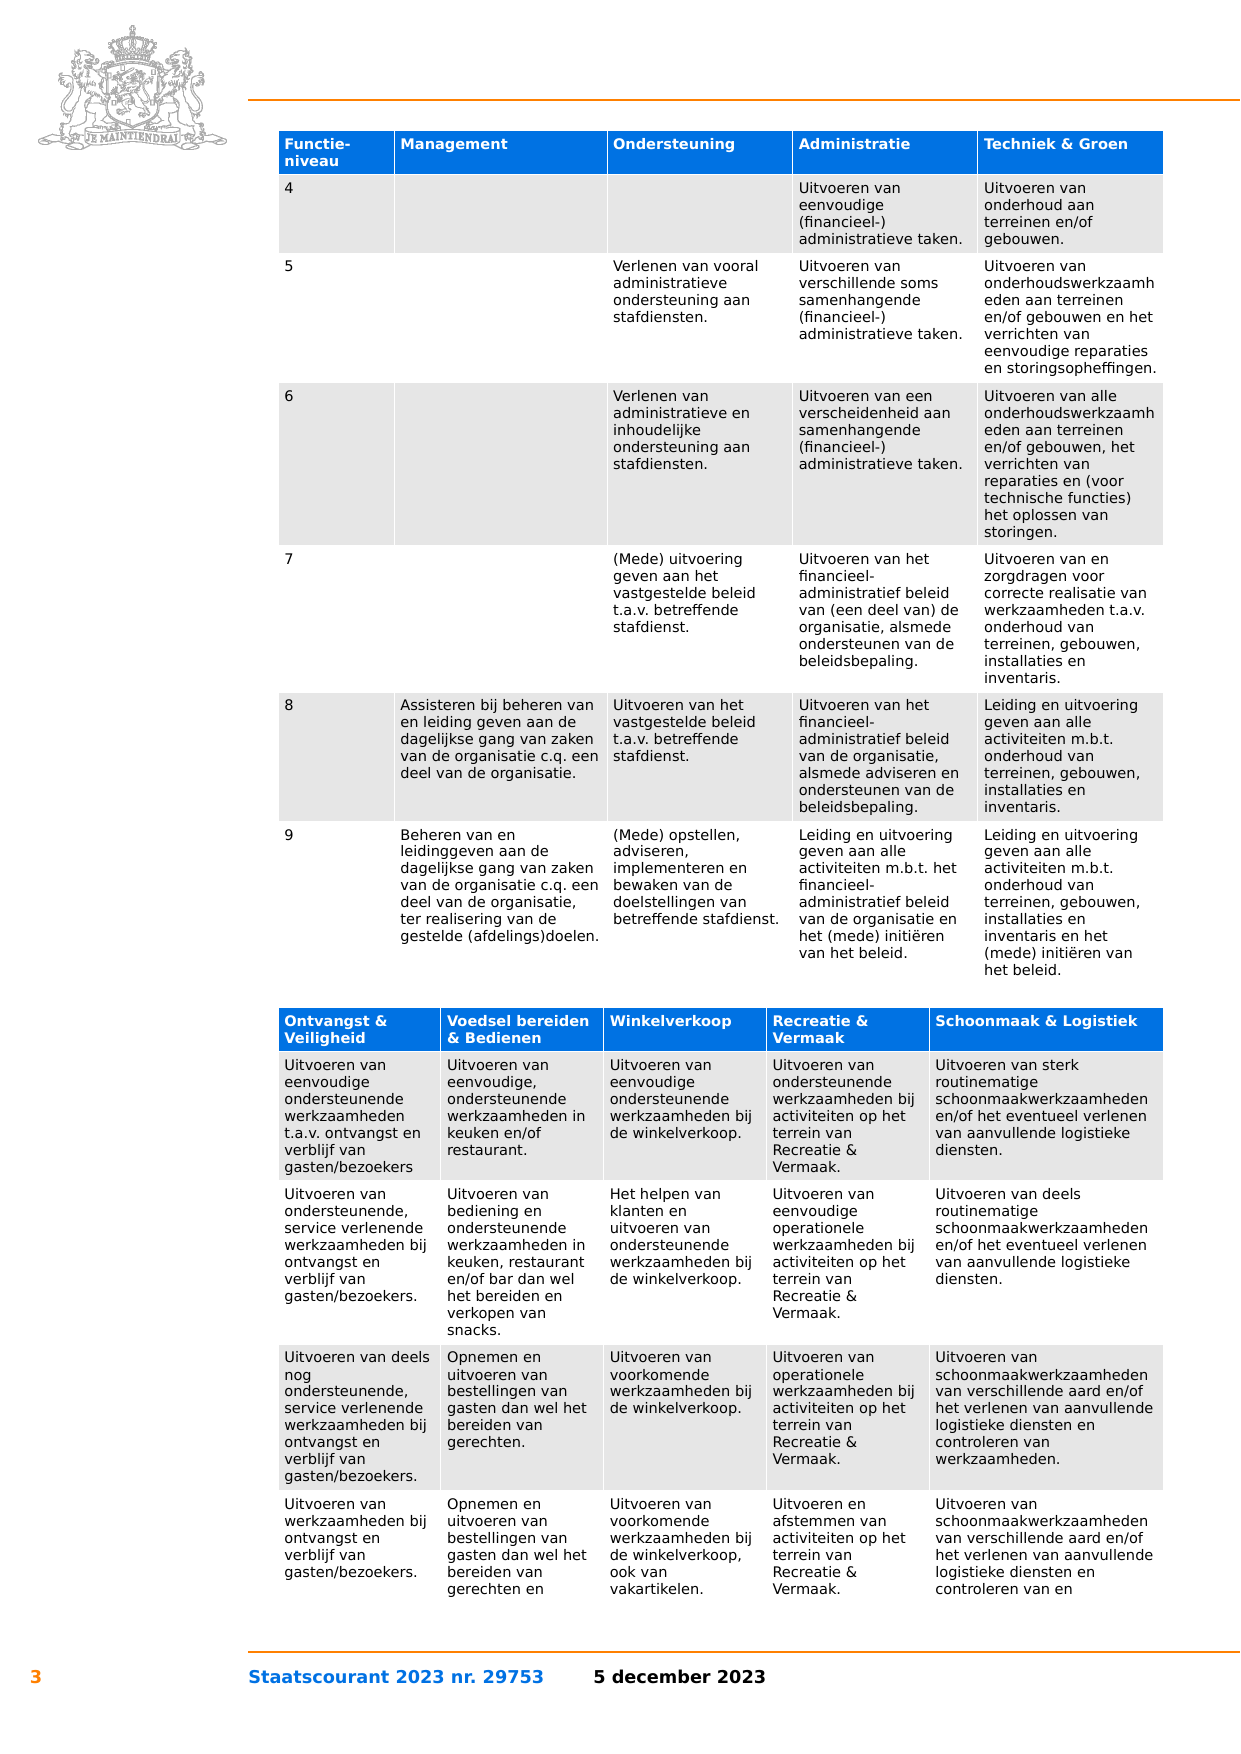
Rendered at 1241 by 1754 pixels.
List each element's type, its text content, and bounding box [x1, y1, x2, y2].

table_cell [395, 175, 607, 253]
table_header Functie-niveau [279, 131, 394, 174]
table_cell [608, 175, 792, 253]
table_cell Opnemen en uitvoeren van bestellingen van gasten dan wel het bereiden van gerechten. [441, 1345, 603, 1490]
table_cell Assisteren bij beheren van en leiding geven aan de dagelijkse gang van zaken van de organisatie c.q. een deel van de organisatie. [395, 693, 607, 821]
table_cell Uitvoeren van voorkomende werkzaamheden bij de winkelverkoop. [604, 1345, 766, 1490]
table_cell 6 [279, 383, 394, 545]
table_cell [395, 254, 607, 382]
table_header Administratie [793, 131, 977, 174]
table_cell Uitvoeren van schoonmaakwerkzaamheden van verschillende aard en/of het verlenen van aanvullende logistieke diensten en controleren van en [930, 1491, 1163, 1602]
table_cell Uitvoeren van alle onderhoudswerkzaamheden aan terreinen en/of gebouwen, het verrichten van reparaties en (voor technische functies) het oplossen van storingen. [978, 383, 1163, 545]
table_header Ondersteuning [608, 131, 792, 174]
table_cell Verlenen van vooral administratieve ondersteuning aan stafdiensten. [608, 254, 792, 382]
table_cell Uitvoeren van deels nog ondersteunende, service verlenende werkzaamheden bij ontvangst en verblijf van gasten/bezoekers. [279, 1345, 440, 1490]
picture [38, 25, 227, 150]
table_cell (Mede) opstellen, adviseren, implementeren en bewaken van de doelstellingen van betreffende stafdienst. [608, 822, 792, 984]
table_cell Uitvoeren van en zorgdragen voor correcte realisatie van werkzaamheden t.a.v. onderhoud van terreinen, gebouwen, installaties en inventaris. [978, 546, 1163, 691]
table_cell Uitvoeren van ondersteunende, service verlenende werkzaamheden bij ontvangst en verblijf van gasten/bezoekers. [279, 1181, 440, 1344]
table_cell Uitvoeren van voorkomende werkzaamheden bij de winkelverkoop, ook van vakartikelen. [604, 1491, 766, 1602]
table_cell Uitvoeren van schoonmaakwerkzaamheden van verschillende aard en/of het verlenen van aanvullende logistieke diensten en controleren van werkzaamheden. [930, 1345, 1163, 1490]
table_cell Uitvoeren van sterk routinematige schoonmaakwerkzaamheden en/of het eventueel verlenen van aanvullende logistieke diensten. [930, 1052, 1163, 1180]
table_cell [395, 383, 607, 545]
table_header Ontvangst & Veiligheid [279, 1008, 440, 1051]
table_cell Uitvoeren van verschillende soms samenhangende (financieel-) administratieve taken. [793, 254, 977, 382]
table_header Management [395, 131, 607, 174]
table_header Voedsel bereiden & Bedienen [441, 1008, 603, 1051]
table_cell Uitvoeren van bediening en ondersteunende werkzaamheden in keuken, restaurant en/of bar dan wel het bereiden en verkopen van snacks. [441, 1181, 603, 1344]
table_cell Uitvoeren van eenvoudige ondersteunende werkzaamheden bij de winkelverkoop. [604, 1052, 766, 1180]
table_cell Leiding en uitvoering geven aan alle activiteiten m.b.t. het financieel-administratief beleid van de organisatie en het (mede) initiëren van het beleid. [793, 822, 977, 984]
table_cell 4 [279, 175, 394, 253]
table_cell Uitvoeren van het financieel-administratief beleid van (een deel van) de organisatie, alsmede ondersteunen van de beleidsbepaling. [793, 546, 977, 691]
table_header Techniek & Groen [978, 131, 1163, 174]
table_cell 8 [279, 693, 394, 821]
table_cell Uitvoeren van werkzaamheden bij ontvangst en verblijf van gasten/bezoekers. [279, 1491, 440, 1602]
table_header Schoonmaak & Logistiek [930, 1008, 1163, 1051]
table_cell Uitvoeren van deels routinematige schoonmaakwerkzaamheden en/of het eventueel verlenen van aanvullende logistieke diensten. [930, 1181, 1163, 1344]
table_cell 5 [279, 254, 394, 382]
table_cell (Mede) uitvoering geven aan het vastgestelde beleid t.a.v. betreffende stafdienst. [608, 546, 792, 691]
table_cell Opnemen en uitvoeren van bestellingen van gasten dan wel het bereiden van gerechten en [441, 1491, 603, 1602]
table_cell Uitvoeren van eenvoudige ondersteunende werkzaamheden t.a.v. ontvangst en verblijf van gasten/bezoekers [279, 1052, 440, 1180]
table_cell Uitvoeren van het financieel-administratief beleid van de organisatie, alsmede adviseren en ondersteunen van de beleidsbepaling. [793, 693, 977, 821]
table_cell Uitvoeren van onderhoudswerkzaamheden aan terreinen en/of gebouwen en het verrichten van eenvoudige reparaties en storingsopheffingen. [978, 254, 1163, 382]
table_header Winkelverkoop [604, 1008, 766, 1051]
table_cell Uitvoeren en afstemmen van activiteiten op het terrein van Recreatie & Vermaak. [767, 1491, 929, 1602]
table_cell Leiding en uitvoering geven aan alle activiteiten m.b.t. onderhoud van terreinen, gebouwen, installaties en inventaris. [978, 693, 1163, 821]
table_cell Uitvoeren van het vastgestelde beleid t.a.v. betreffende stafdienst. [608, 693, 792, 821]
table_cell Uitvoeren van een verscheidenheid aan samenhangende (financieel-) administratieve taken. [793, 383, 977, 545]
table_cell Beheren van en leidinggeven aan de dagelijkse gang van zaken van de organisatie c.q. een deel van de organisatie, ter realisering van de gestelde (afdelings)doelen. [395, 822, 607, 984]
table_cell 7 [279, 546, 394, 691]
table_cell Uitvoeren van eenvoudige (financieel-) administratieve taken. [793, 175, 977, 253]
table_cell Uitvoeren van eenvoudige operationele werkzaamheden bij activiteiten op het terrein van Recreatie & Vermaak. [767, 1181, 929, 1344]
table_cell Uitvoeren van onderhoud aan terreinen en/of gebouwen. [978, 175, 1163, 253]
table_cell [395, 546, 607, 691]
table_header Recreatie & Vermaak [767, 1008, 929, 1051]
table_cell Leiding en uitvoering geven aan alle activiteiten m.b.t. onderhoud van terreinen, gebouwen, installaties en inventaris en het (mede) initiëren van het beleid. [978, 822, 1163, 984]
table_cell Uitvoeren van ondersteunende werkzaamheden bij activiteiten op het terrein van Recreatie & Vermaak. [767, 1052, 929, 1180]
table_cell Het helpen van klanten en uitvoeren van ondersteunende werkzaamheden bij de winkelverkoop. [604, 1181, 766, 1344]
table_cell Uitvoeren van operationele werkzaamheden bij activiteiten op het terrein van Recreatie & Vermaak. [767, 1345, 929, 1490]
table_cell 9 [279, 822, 394, 984]
table_cell Uitvoeren van eenvoudige, ondersteunende werkzaamheden in keuken en/of restaurant. [441, 1052, 603, 1180]
table_cell Verlenen van administratieve en inhoudelijke ondersteuning aan stafdiensten. [608, 383, 792, 545]
